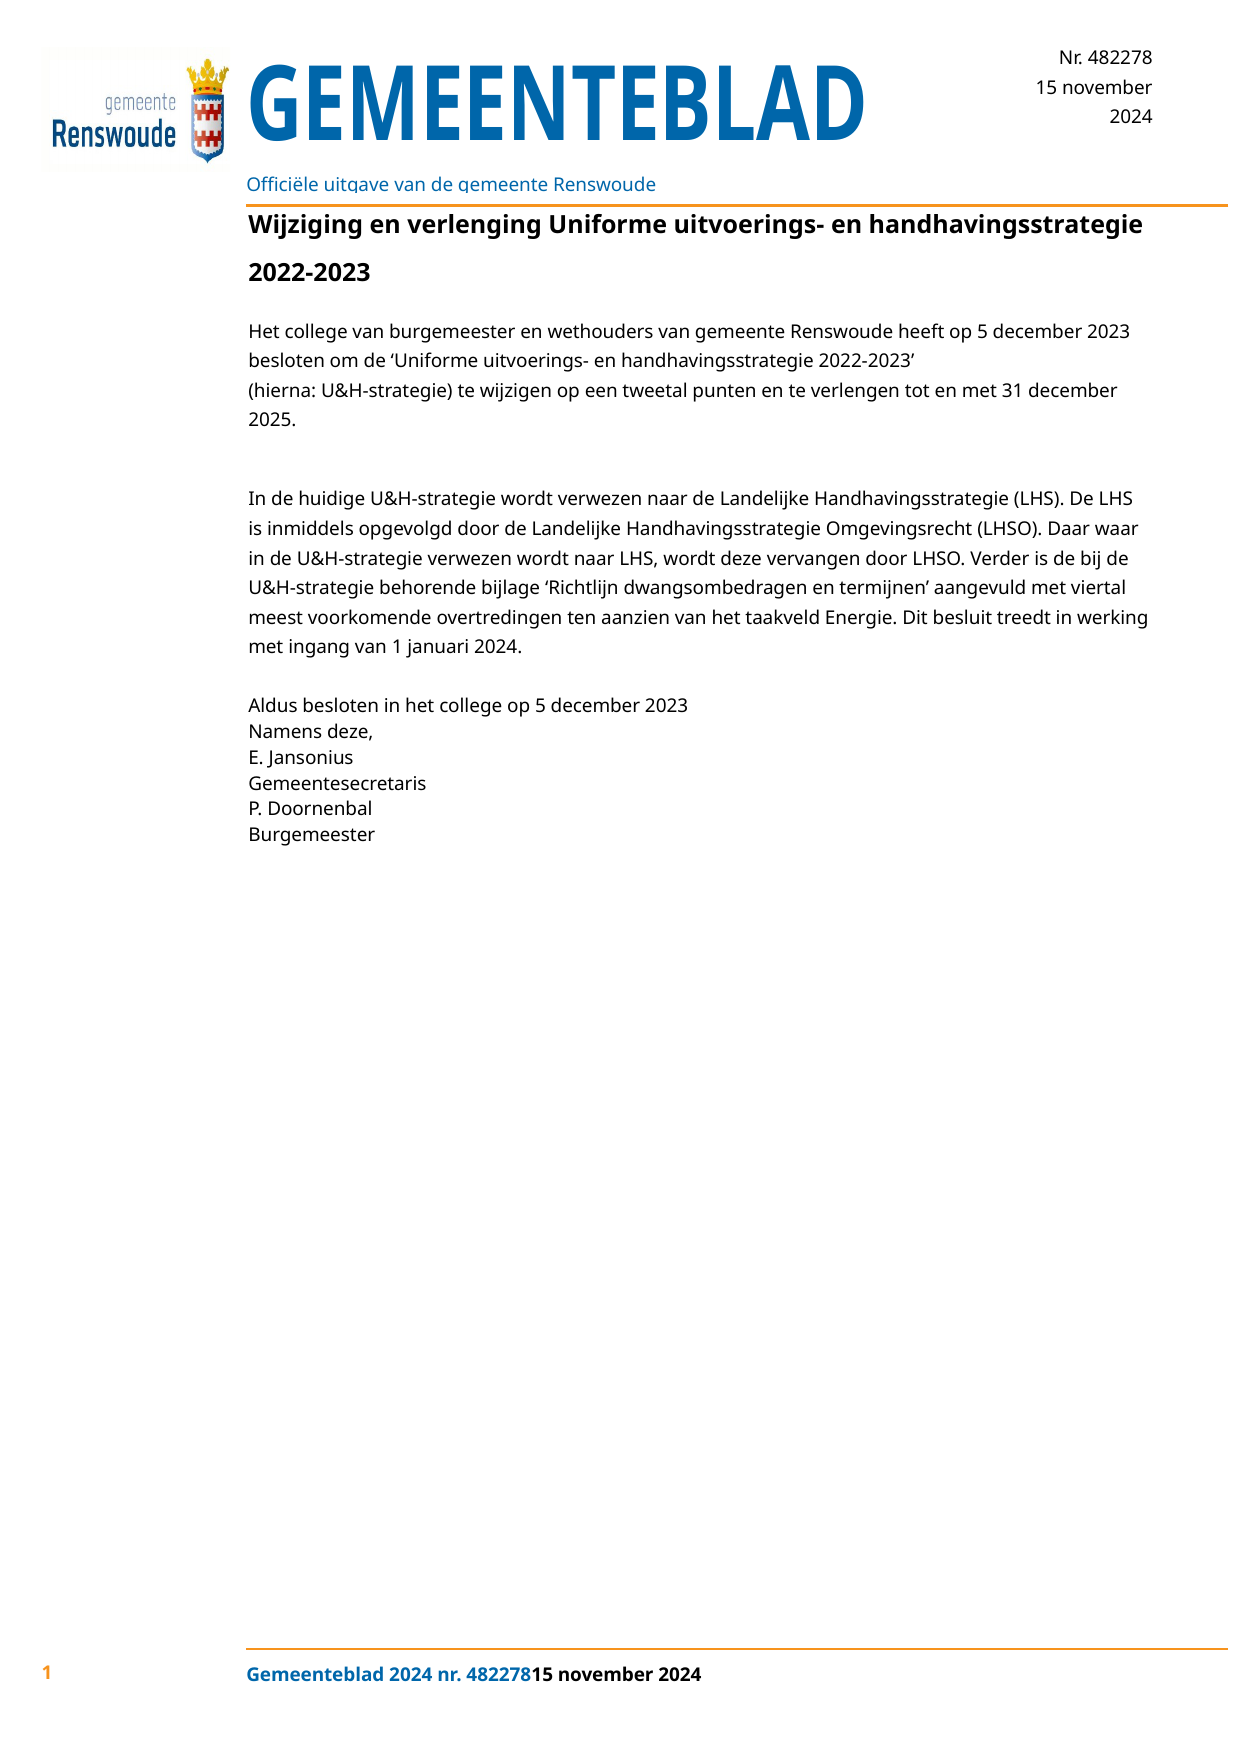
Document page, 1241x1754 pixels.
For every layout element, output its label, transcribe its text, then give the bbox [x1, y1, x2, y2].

text Namens deze, [248, 718, 1152, 744]
text In de huidige U&H-strategie wordt verwezen naar de Landelijke Handhavingsstrategie (LHS). De LHS is inmiddels opgevolgd door de Landelijke Handhavingsstrategie Omgevingsrecht (LHSO). Daar waar in de U&H-strategie verwezen wordt naar LHS, wordt deze vervangen door LHSO. Verder is de bij de U&H-strategie behorende bijlage ‘Richtlijn dwangsombedragen en termijnen’ aangevuld met viertal meest voorkomende overtredingen ten aanzien van het taakveld Energie. Dit besluit treedt in werking met ingang van 1 januari 2024. [248, 486, 1152, 659]
text Wijziging en verlenging Uniforme uitvoerings- en handhavingsstrategie 2022-2023 [248, 207, 1152, 288]
text P. Doornenbal [248, 796, 1152, 821]
text Burgemeester [248, 821, 1152, 847]
text Aldus besloten in het college op 5 december 2023 [248, 693, 1152, 718]
text E. Jansonius [248, 744, 1152, 770]
text Gemeentesecretaris [248, 770, 1152, 796]
text Het college van burgemeester en wethouders van gemeente Renswoude heeft op 5 december 2023 besloten om de ‘Uniforme uitvoerings- en handhavingsstrategie 2022-2023’ [248, 318, 1152, 373]
text (hierna: U&H-strategie) te wijzigen op een tweetal punten en te verlengen tot en met 31 december 2025. [248, 377, 1152, 432]
picture [41, 47, 231, 172]
